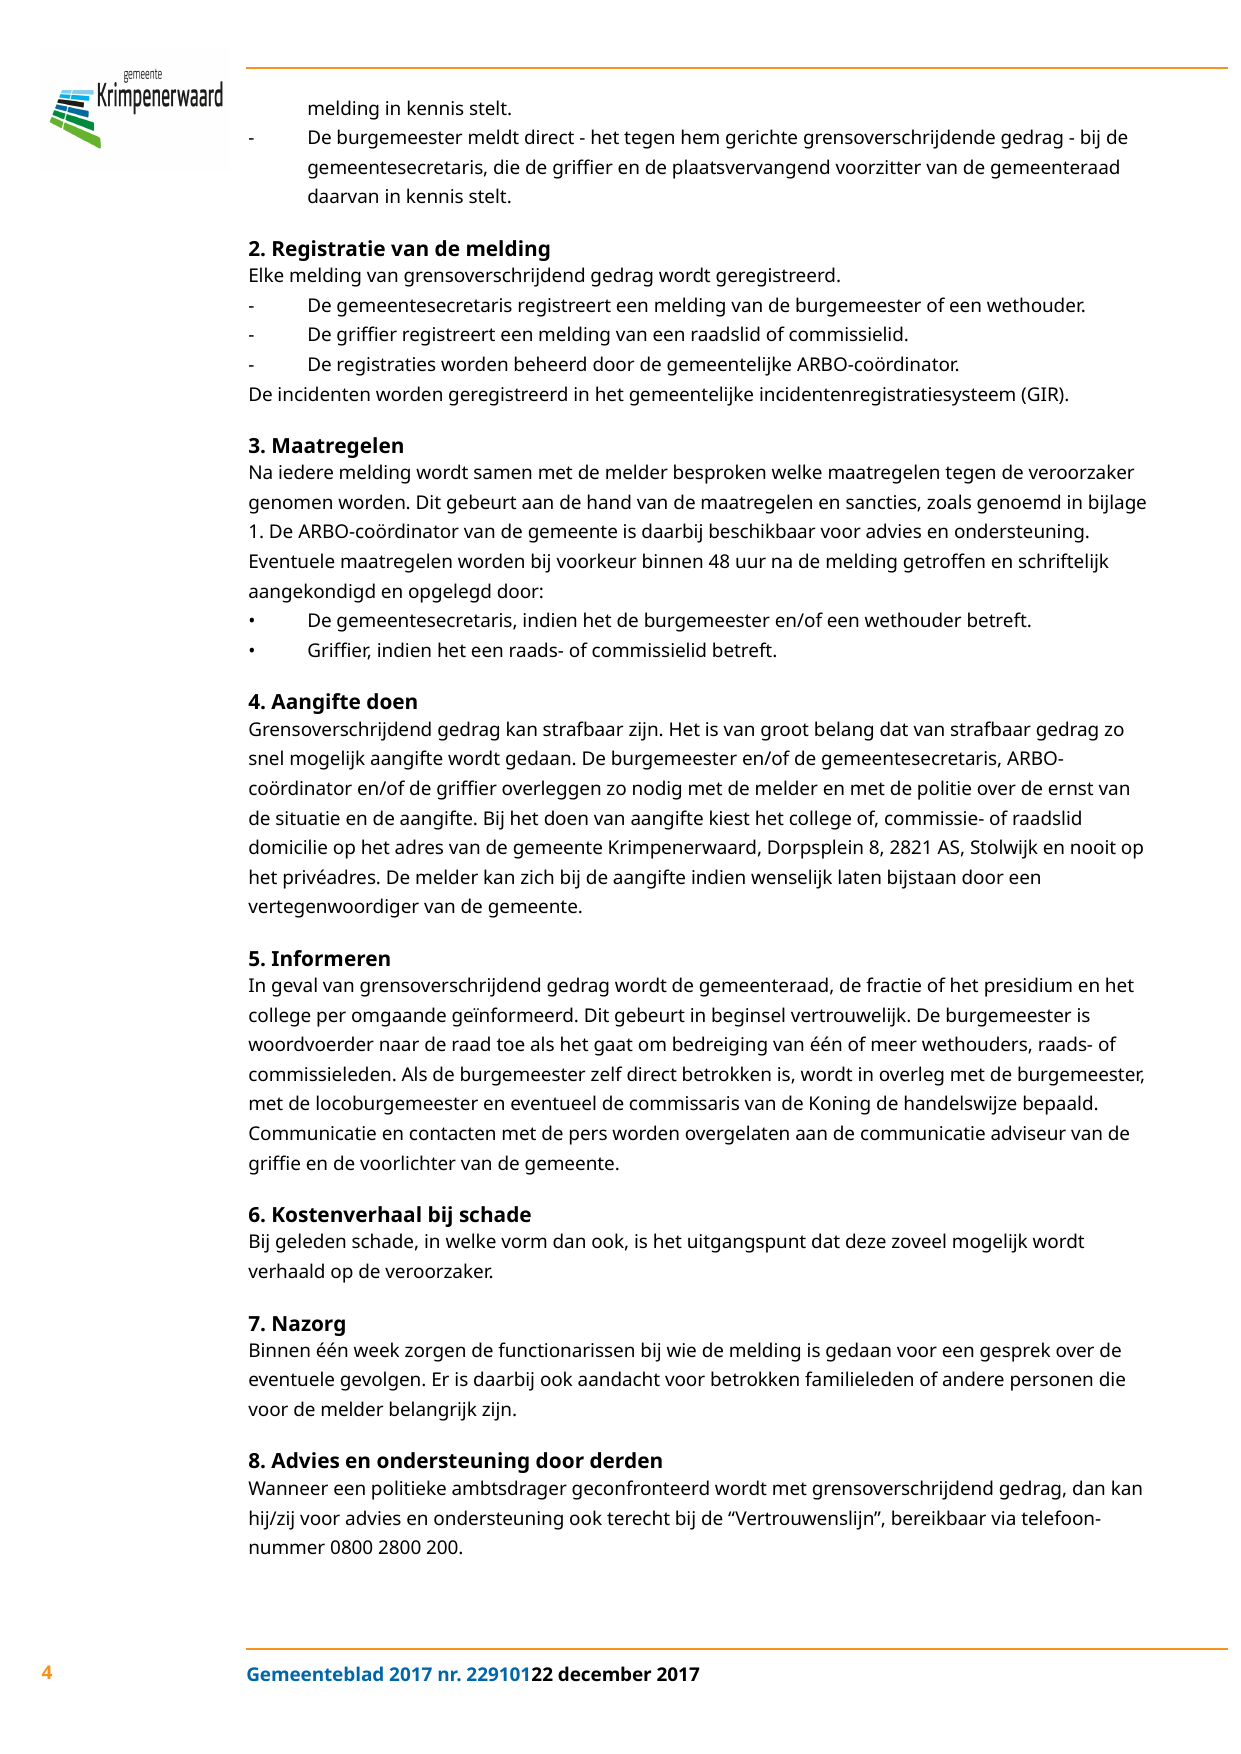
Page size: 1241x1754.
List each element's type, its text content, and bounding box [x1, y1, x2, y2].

text 8. Advies en ondersteuning door derden [248, 1447, 1152, 1475]
list Griffier, indien het een raads- of commissielid betreft. [248, 637, 1152, 663]
list De registraties worden beheerd door de gemeentelijke ARBO-coördinator. [248, 351, 1152, 377]
text In geval van grensoverschrijdend gedrag wordt de gemeenteraad, de fractie of het presidium en het college per omgaande geïnformeerd. Dit gebeurt in beginsel vertrouwelijk. De burgemeester is woordvoerder naar de raad toe als het gaat om bedreiging van één of meer wethouders, raads- of commissieleden. Als de burgemeester zelf direct betrokken is, wordt in overleg met de burgemeester, met de locoburgemeester en eventueel de commissaris van de Koning de handelswijze bepaald. Communicatie en contacten met de pers worden overgelaten aan de communicatie adviseur van de griffie en de voorlichter van de gemeente. [248, 972, 1152, 1176]
list De griffier registreert een melding van een raadslid of commissielid. [248, 322, 1152, 347]
text 6. Kostenverhaal bij schade [248, 1200, 1152, 1229]
text Wanneer een politieke ambtsdrager geconfronteerd wordt met grensoverschrijdend gedrag, dan kan hij/zij voor advies en ondersteuning ook terecht bij de “Vertrouwenslijn”, bereikbaar via telefoon-nummer 0800 2800 200. [248, 1475, 1152, 1560]
text De incidenten worden geregistreerd in het gemeentelijke incidentenregistratiesysteem (GIR). [248, 381, 1152, 406]
list De burgemeester meldt direct - het tegen hem gerichte grensoverschrijdende gedrag - bij de gemeentesecretaris, die de griffier en de plaatsvervangend voorzitter van de gemeenteraad daarvan in kennis stelt. [248, 124, 1152, 209]
list melding in kennis stelt. [248, 95, 1152, 121]
text Binnen één week zorgen de functionarissen bij wie de melding is gedaan voor een gesprek over de eventuele gevolgen. Er is daarbij ook aandacht voor betrokken familieleden of andere personen die voor de melder belangrijk zijn. [248, 1337, 1152, 1422]
text 5. Informeren [248, 944, 1152, 972]
text Bij geleden schade, in welke vorm dan ook, is het uitgangspunt dat deze zoveel mogelijk wordt verhaald op de veroorzaker. [248, 1229, 1152, 1284]
text 2. Registratie van de melding [248, 234, 1152, 262]
picture [41, 47, 231, 172]
text 7. Nazorg [248, 1309, 1152, 1337]
text Na iedere melding wordt samen met de melder besproken welke maatregelen tegen de veroorzaker genomen worden. Dit gebeurt aan de hand van de maatregelen en sancties, zoals genoemd in bijlage 1. De ARBO-coördinator van de gemeente is daarbij beschikbaar voor advies en ondersteuning. Eventuele maatregelen worden bij voorkeur binnen 48 uur na de melding getroffen en schriftelijk aangekondigd en opgelegd door: [248, 459, 1152, 604]
list De gemeentesecretaris, indien het de burgemeester en/of een wethouder betreft. [248, 607, 1152, 633]
text 4. Aangifte doen [248, 687, 1152, 716]
list De gemeentesecretaris registreert een melding van de burgemeester of een wethouder. [248, 292, 1152, 318]
text Elke melding van grensoverschrijdend gedrag wordt geregistreerd. [248, 262, 1152, 288]
text 3. Maatregelen [248, 431, 1152, 459]
text Grensoverschrijdend gedrag kan strafbaar zijn. Het is van groot belang dat van strafbaar gedrag zo snel mogelijk aangifte wordt gedaan. De burgemeester en/of de gemeentesecretaris, ARBO-coördinator en/of de griffier overleggen zo nodig met de melder en met de politie over de ernst van de situatie en de aangifte. Bij het doen van aangifte kiest het college of, commissie- of raadslid domicilie op het adres van de gemeente Krimpenerwaard, Dorpsplein 8, 2821 AS, Stolwijk en nooit op het privéadres. De melder kan zich bij de aangifte indien wenselijk laten bijstaan door een vertegenwoordiger van de gemeente. [248, 716, 1152, 919]
